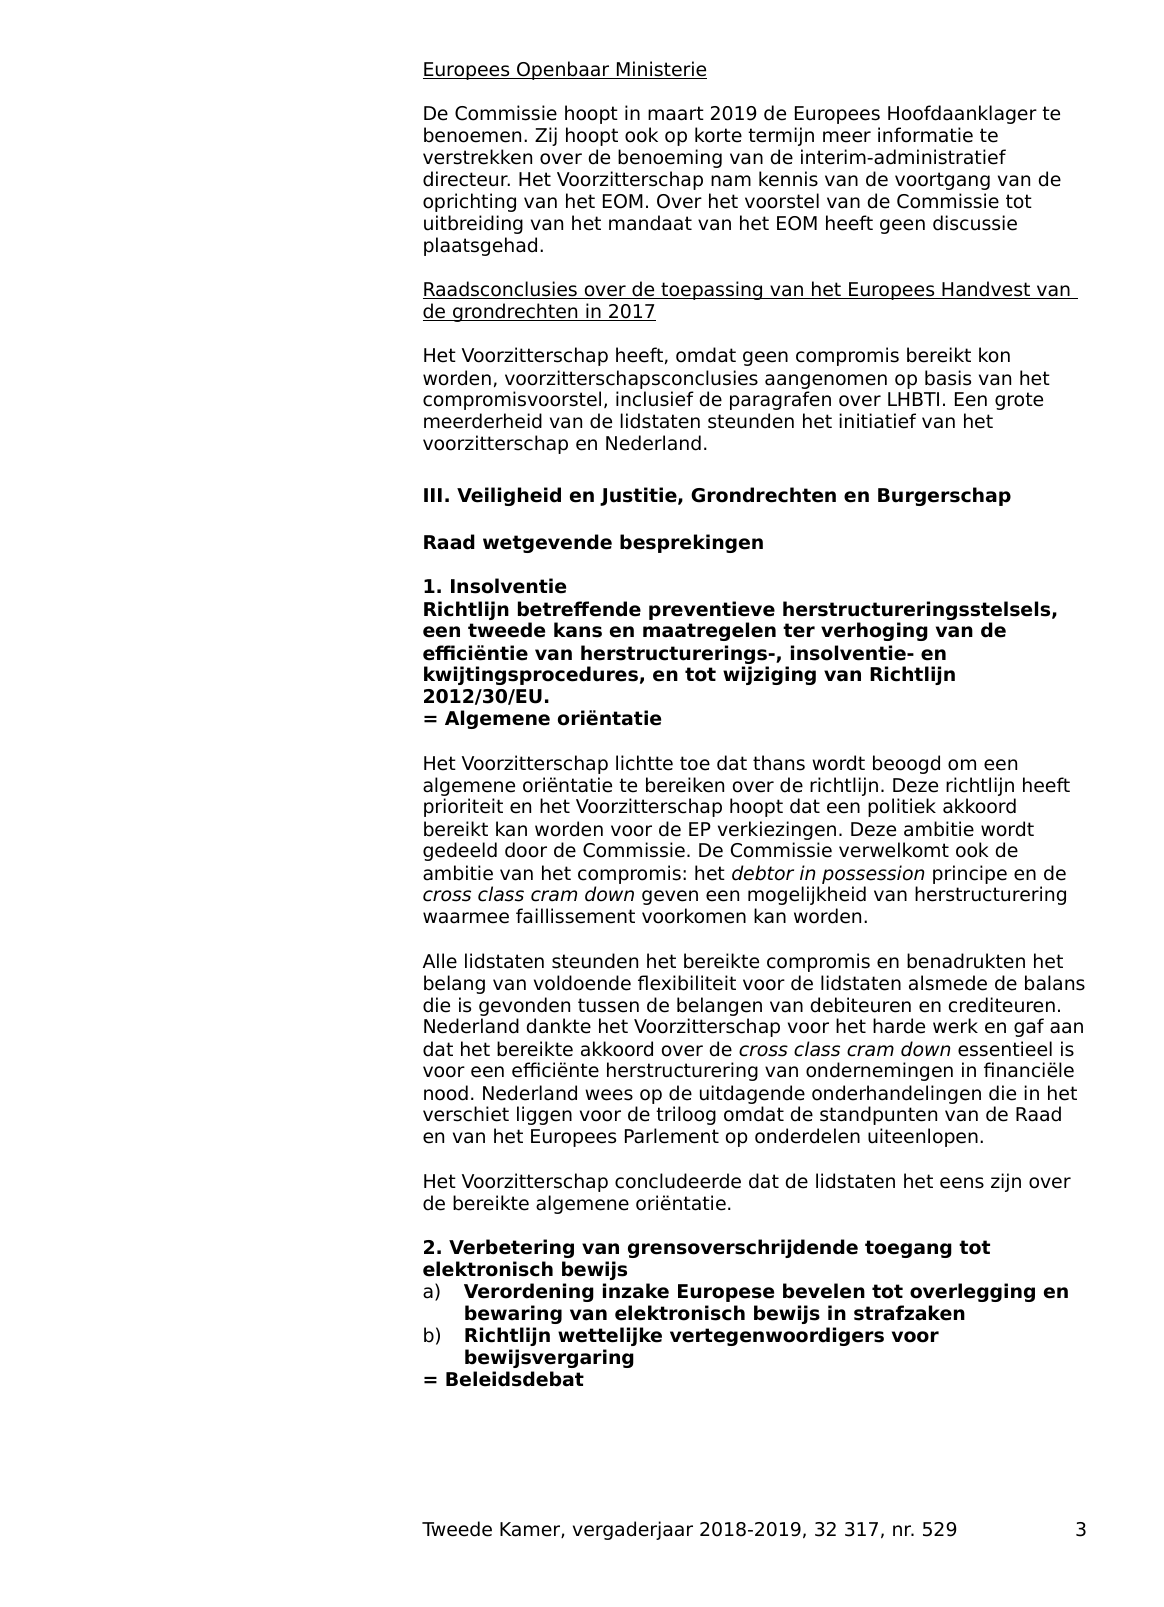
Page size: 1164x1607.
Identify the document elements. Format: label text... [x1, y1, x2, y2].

subtitle III. Veiligheid en Justitie, Grondrechten en Burgerschap [422, 485, 1087, 507]
text Alle lidstaten steunden het bereikte compromis en benadrukten het belang van voldoende flexibiliteit voor de lidstaten alsmede de balans die is gevonden tussen de belangen van debiteuren en crediteuren. Nederland dankte het Voorzitterschap voor het harde werk en gaf aan dat het bereikte akkoord over de cross class cram down essentieel is voor een efficiënte herstructurering van ondernemingen in financiële nood. Nederland wees op de uitdagende onderhandelingen die in het verschiet liggen voor de triloog omdat de standpunten van de Raad en van het Europees Parlement op onderdelen uiteenlopen. [422, 951, 1087, 1148]
text = Algemene oriëntatie [422, 708, 1087, 730]
text De Commissie hoopt in maart 2019 de Europees Hoofdaanklager te benoemen. Zij hoopt ook op korte termijn meer informatie te verstrekken over de benoeming van de interim-administratief directeur. Het Voorzitterschap nam kennis van de voortgang van de oprichting van het EOM. Over het voorstel van de Commissie tot uitbreiding van het mandaat van het EOM heeft geen discussie plaatsgehad. [422, 103, 1087, 257]
text a) Verordening inzake Europese bevelen tot overlegging en bewaring van elektronisch bewijs in strafzaken [422, 1281, 1087, 1324]
subtitle Raadsconclusies over de toepassing van het Europees Handvest van de grondrechten in 2017 [422, 279, 1087, 323]
subtitle Europees Openbaar Ministerie [422, 59, 1087, 81]
text 1. Insolventie [422, 576, 1087, 598]
text = Beleidsdebat [422, 1368, 1087, 1391]
text Het Voorzitterschap concludeerde dat de lidstaten het eens zijn over de bereikte algemene oriëntatie. [422, 1171, 1087, 1214]
text b) Richtlijn wettelijke vertegenwoordigers voor bewijsvergaring [422, 1324, 1087, 1368]
text Het Voorzitterschap heeft, omdat geen compromis bereikt kon worden, voorzitterschapsconclusies aangenomen op basis van het compromisvoorstel, inclusief de paragrafen over LHBTI. Een grote meerderheid van de lidstaten steunden het initiatief van het voorzitterschap en Nederland. [422, 345, 1087, 455]
subtitle Raad wetgevende besprekingen [422, 532, 1087, 554]
text 2. Verbetering van grensoverschrijdende toegang tot elektronisch bewijs [422, 1237, 1087, 1281]
text Richtlijn betreffende preventieve herstructureringsstelsels, een tweede kans en maatregelen ter verhoging van de efficiëntie van herstructurerings-, insolventie- en kwijtingsprocedures, en tot wijziging van Richtlijn 2012/30/EU. [422, 598, 1087, 708]
text Het Voorzitterschap lichtte toe dat thans wordt beoogd om een algemene oriëntatie te bereiken over de richtlijn. Deze richtlijn heeft prioriteit en het Voorzitterschap hoopt dat een politiek akkoord bereikt kan worden voor de EP verkiezingen. Deze ambitie wordt gedeeld door de Commissie. De Commissie verwelkomt ook de ambitie van het compromis: het debtor in possession principe en de cross class cram down geven een mogelijkheid van herstructurering waarmee faillissement voorkomen kan worden. [422, 752, 1087, 928]
